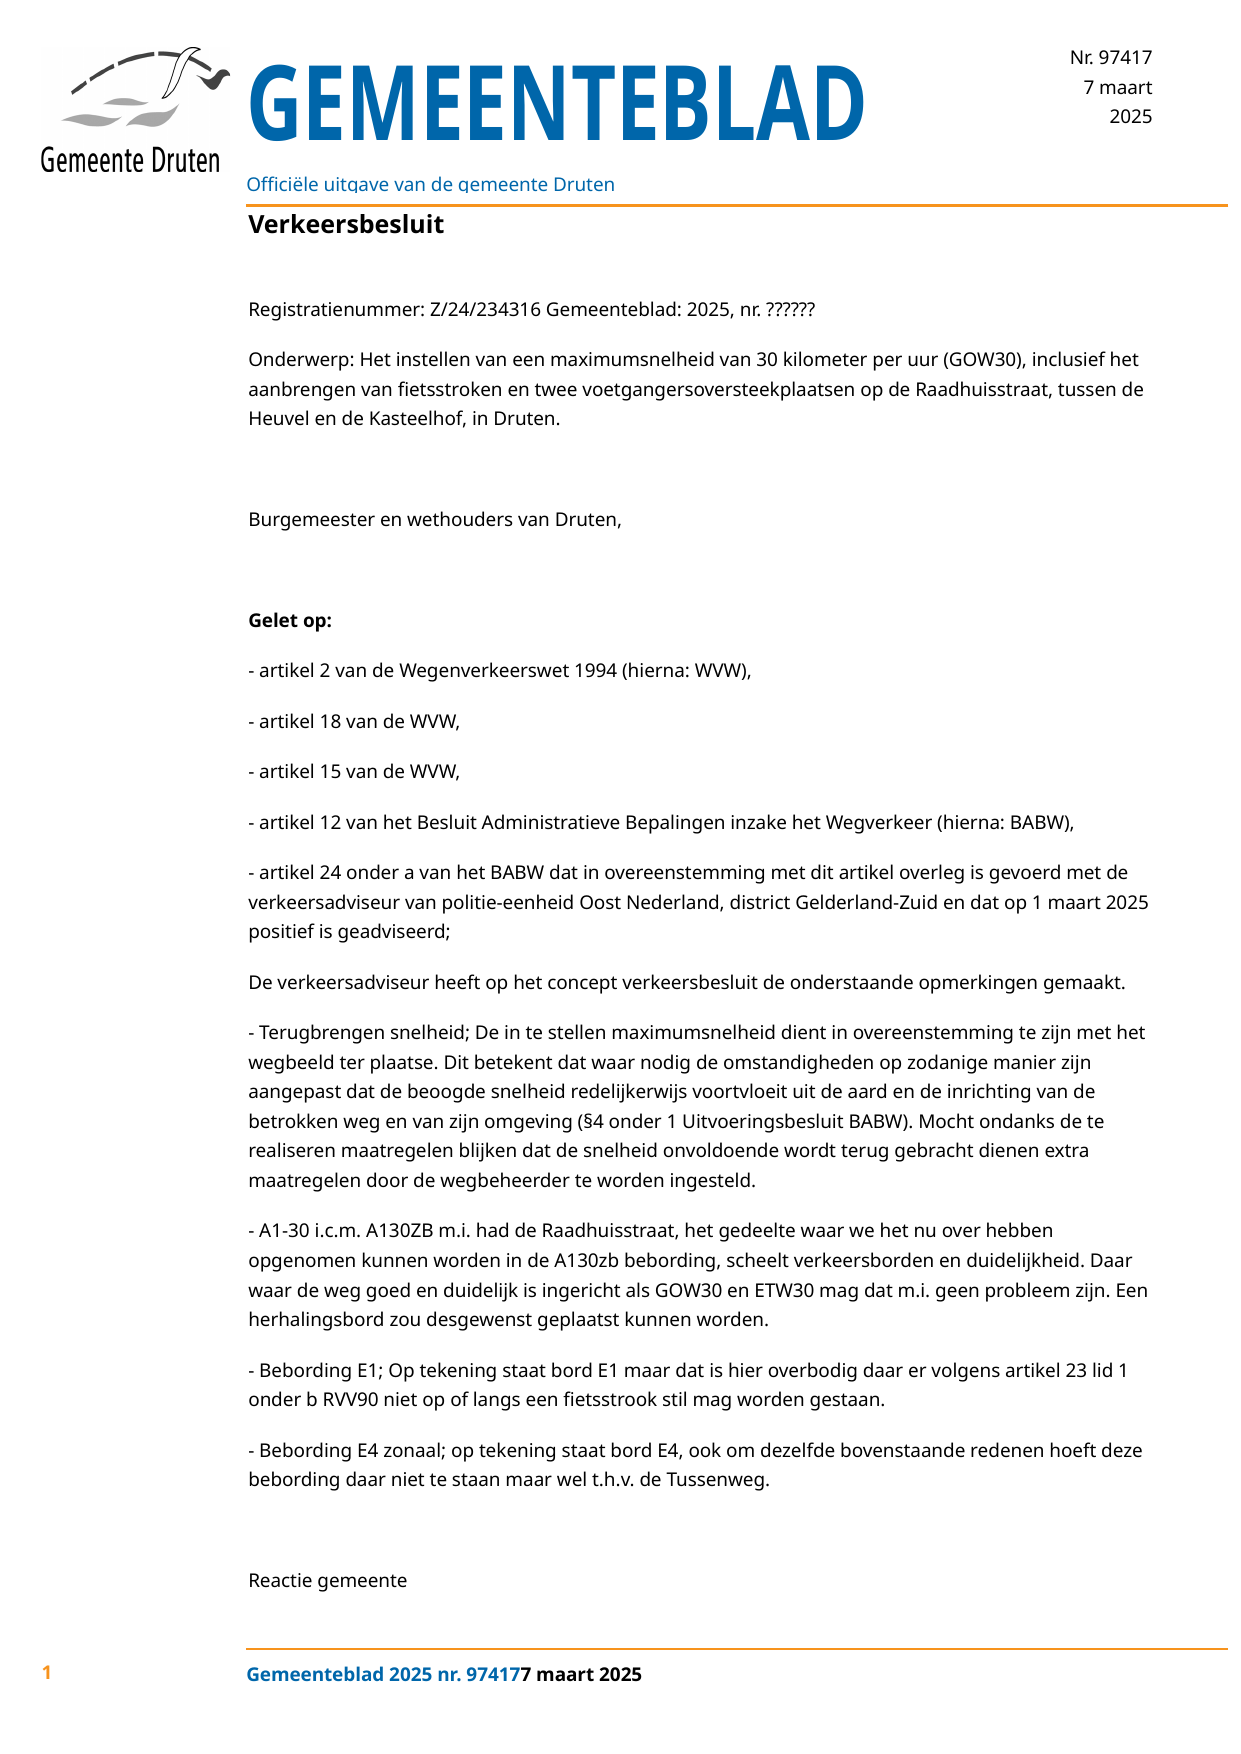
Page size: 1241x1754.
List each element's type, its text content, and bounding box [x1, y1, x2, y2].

text Onderwerp: Het instellen van een maximumsnelheid van 30 kilometer per uur (GOW30), inclusief het aanbrengen van fietsstroken en twee voetgangersoversteekplaatsen op de Raadhuisstraat, tussen de Heuvel en de Kasteelhof, in Druten. [248, 346, 1152, 431]
text Registratienummer: Z/24/234316 Gemeenteblad: 2025, nr. ?????? [248, 296, 1152, 322]
text - A1-30 i.c.m. A130ZB m.i. had de Raadhuisstraat, het gedeelte waar we het nu over hebben opgenomen kunnen worden in de A130zb bebording, scheelt verkeersborden en duidelijkheid. Daar waar de weg goed en duidelijk is ingericht als GOW30 en ETW30 mag dat m.i. geen probleem zijn. Een herhalingsbord zou desgewenst geplaatst kunnen worden. [248, 1218, 1152, 1332]
text De verkeersadviseur heeft op het concept verkeersbesluit de onderstaande opmerkingen gemaakt. [248, 969, 1152, 995]
text Verkeersbesluit [248, 207, 1152, 241]
text - Bebording E1; Op tekening staat bord E1 maar dat is hier overbodig daar er volgens artikel 23 lid 1 onder b RVV90 niet op of langs een fietsstrook stil mag worden gestaan. [248, 1357, 1152, 1412]
text - artikel 15 van de WVW, [248, 758, 1152, 784]
text - Terugbrengen snelheid; De in te stellen maximumsnelheid dient in overeenstemming te zijn met het wegbeeld ter plaatse. Dit betekent dat waar nodig de omstandigheden op zodanige manier zijn aangepast dat de beoogde snelheid redelijkerwijs voortvloeit uit de aard en de inrichting van de betrokken weg en van zijn omgeving (§4 onder 1 Uitvoeringsbesluit BABW). Mocht ondanks de te realiseren maatregelen blijken dat de snelheid onvoldoende wordt terug gebracht dienen extra maatregelen door de wegbeheerder te worden ingesteld. [248, 1019, 1152, 1193]
text - artikel 2 van de Wegenverkeerswet 1994 (hierna: WVW), [248, 658, 1152, 683]
text - artikel 24 onder a van het BABW dat in overeenstemming met dit artikel overleg is gevoerd met de verkeersadviseur van politie-eenheid Oost Nederland, district Gelderland-Zuid en dat op 1 maart 2025 positief is geadviseerd; [248, 859, 1152, 944]
text Reactie gemeente [248, 1567, 1152, 1593]
text Gelet op: [248, 607, 1152, 633]
text - Bebording E4 zonaal; op tekening staat bord E4, ook om dezelfde bovenstaande redenen hoeft deze bebording daar niet te staan maar wel t.h.v. de Tussenweg. [248, 1437, 1152, 1492]
text - artikel 18 van de WVW, [248, 708, 1152, 734]
text - artikel 12 van het Besluit Administratieve Bepalingen inzake het Wegverkeer (hierna: BABW), [248, 809, 1152, 835]
picture [41, 47, 231, 172]
text Burgemeester en wethouders van Druten, [248, 506, 1152, 532]
